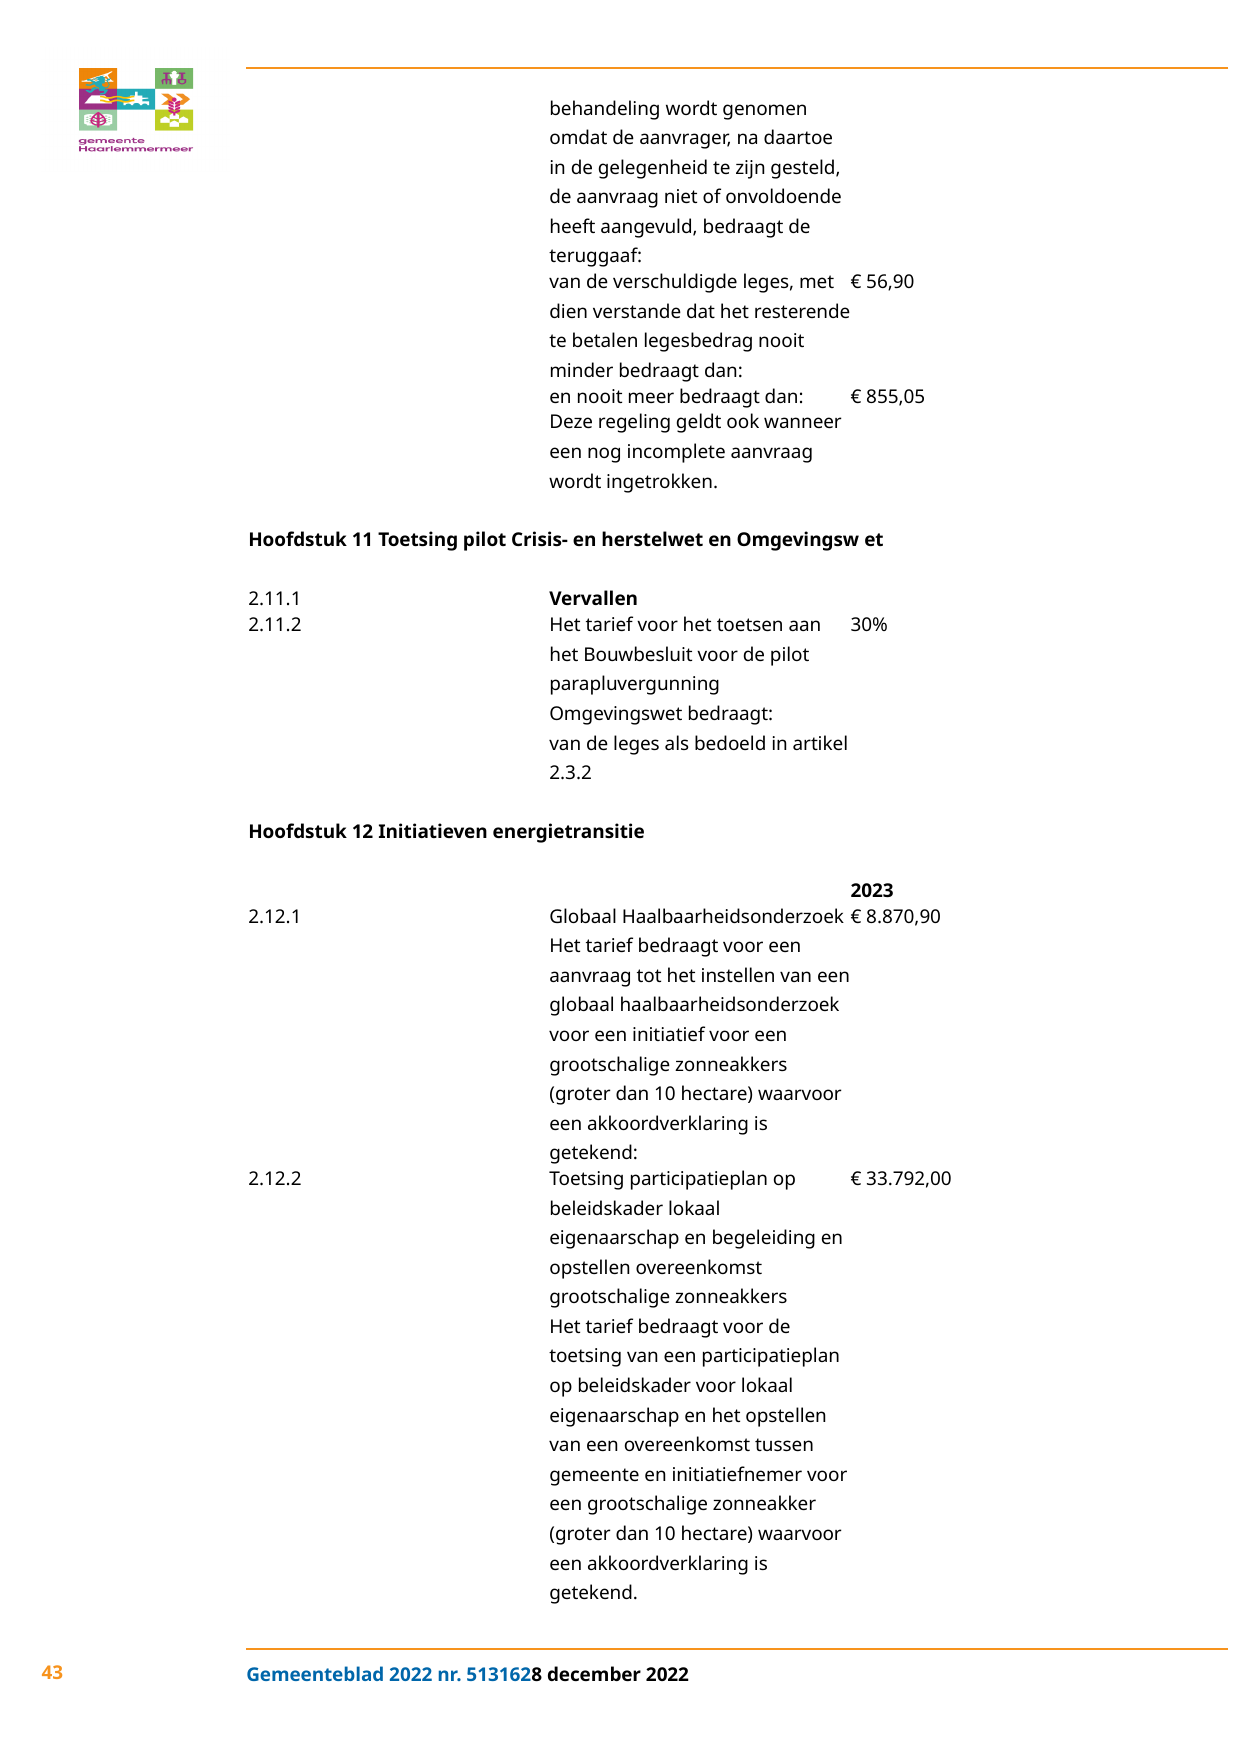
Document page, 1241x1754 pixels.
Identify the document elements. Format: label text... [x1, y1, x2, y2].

table_cell Het tarief voor het toetsen aan het Bouwbesluit voor de pilot parapluvergunning Omgevingswet bedraagt: van de leges als bedoeld in artikel 2.3.2 [549, 611, 850, 785]
table_cell behandeling wordt genomen omdat de aanvrager, na daartoe in de gelegenheid te zijn gesteld, de aanvraag niet of onvoldoende heeft aangevuld, bedraagt de teruggaaf: [549, 95, 850, 268]
table_cell € 33.792,00 [850, 1165, 1152, 1605]
table_header [850, 586, 1152, 611]
table_header [248, 877, 549, 903]
table_header [549, 877, 850, 903]
table_cell € 855,05 [850, 383, 1152, 409]
table_cell € 56,90 [850, 269, 1152, 383]
table_cell Globaal Haalbaarheidsonderzoek Het tarief bedraagt voor een aanvraag tot het instellen van een globaal haalbaarheidsonderzoek voor een initiatief voor een grootschalige zonneakkers (groter dan 10 hectare) waarvoor een akkoordverklaring is getekend: [549, 903, 850, 1165]
table_cell Toetsing participatieplan op beleidskader lokaal eigenaarschap en begeleiding en opstellen overeenkomst grootschalige zonneakkers Het tarief bedraagt voor de toetsing van een participatieplan op beleidskader voor lokaal eigenaarschap en het opstellen van een overeenkomst tussen gemeente en initiatiefnemer voor een grootschalige zonneakker (groter dan 10 hectare) waarvoor een akkoordverklaring is getekend. [549, 1165, 850, 1605]
table_cell [850, 409, 1152, 493]
table_cell [850, 95, 1152, 268]
table_header 2023 [850, 877, 1152, 903]
table_cell Deze regeling geldt ook wanneer een nog incomplete aanvraag wordt ingetrokken. [549, 409, 850, 493]
table_cell van de verschuldigde leges, met dien verstande dat het resterende te betalen legesbedrag nooit minder bedraagt dan: [549, 269, 850, 383]
table_cell 2.11.2 [248, 611, 549, 785]
text Hoofdstuk 11 Toetsing pilot Crisis- en herstelwet en Omgevingsw et [248, 526, 1152, 552]
table_cell 30% [850, 611, 1152, 785]
table_cell [248, 95, 549, 493]
table_cell 2.12.2 [248, 1165, 549, 1605]
table_header Vervallen [549, 586, 850, 611]
table_cell 2.12.1 [248, 903, 549, 1165]
table_cell € 8.870,90 [850, 903, 1152, 1165]
table_cell en nooit meer bedraagt dan: [549, 383, 850, 409]
text Hoofdstuk 12 Initiatieven energietransitie [248, 818, 1152, 843]
table_header 2.11.1 [248, 586, 549, 611]
picture [41, 47, 231, 172]
